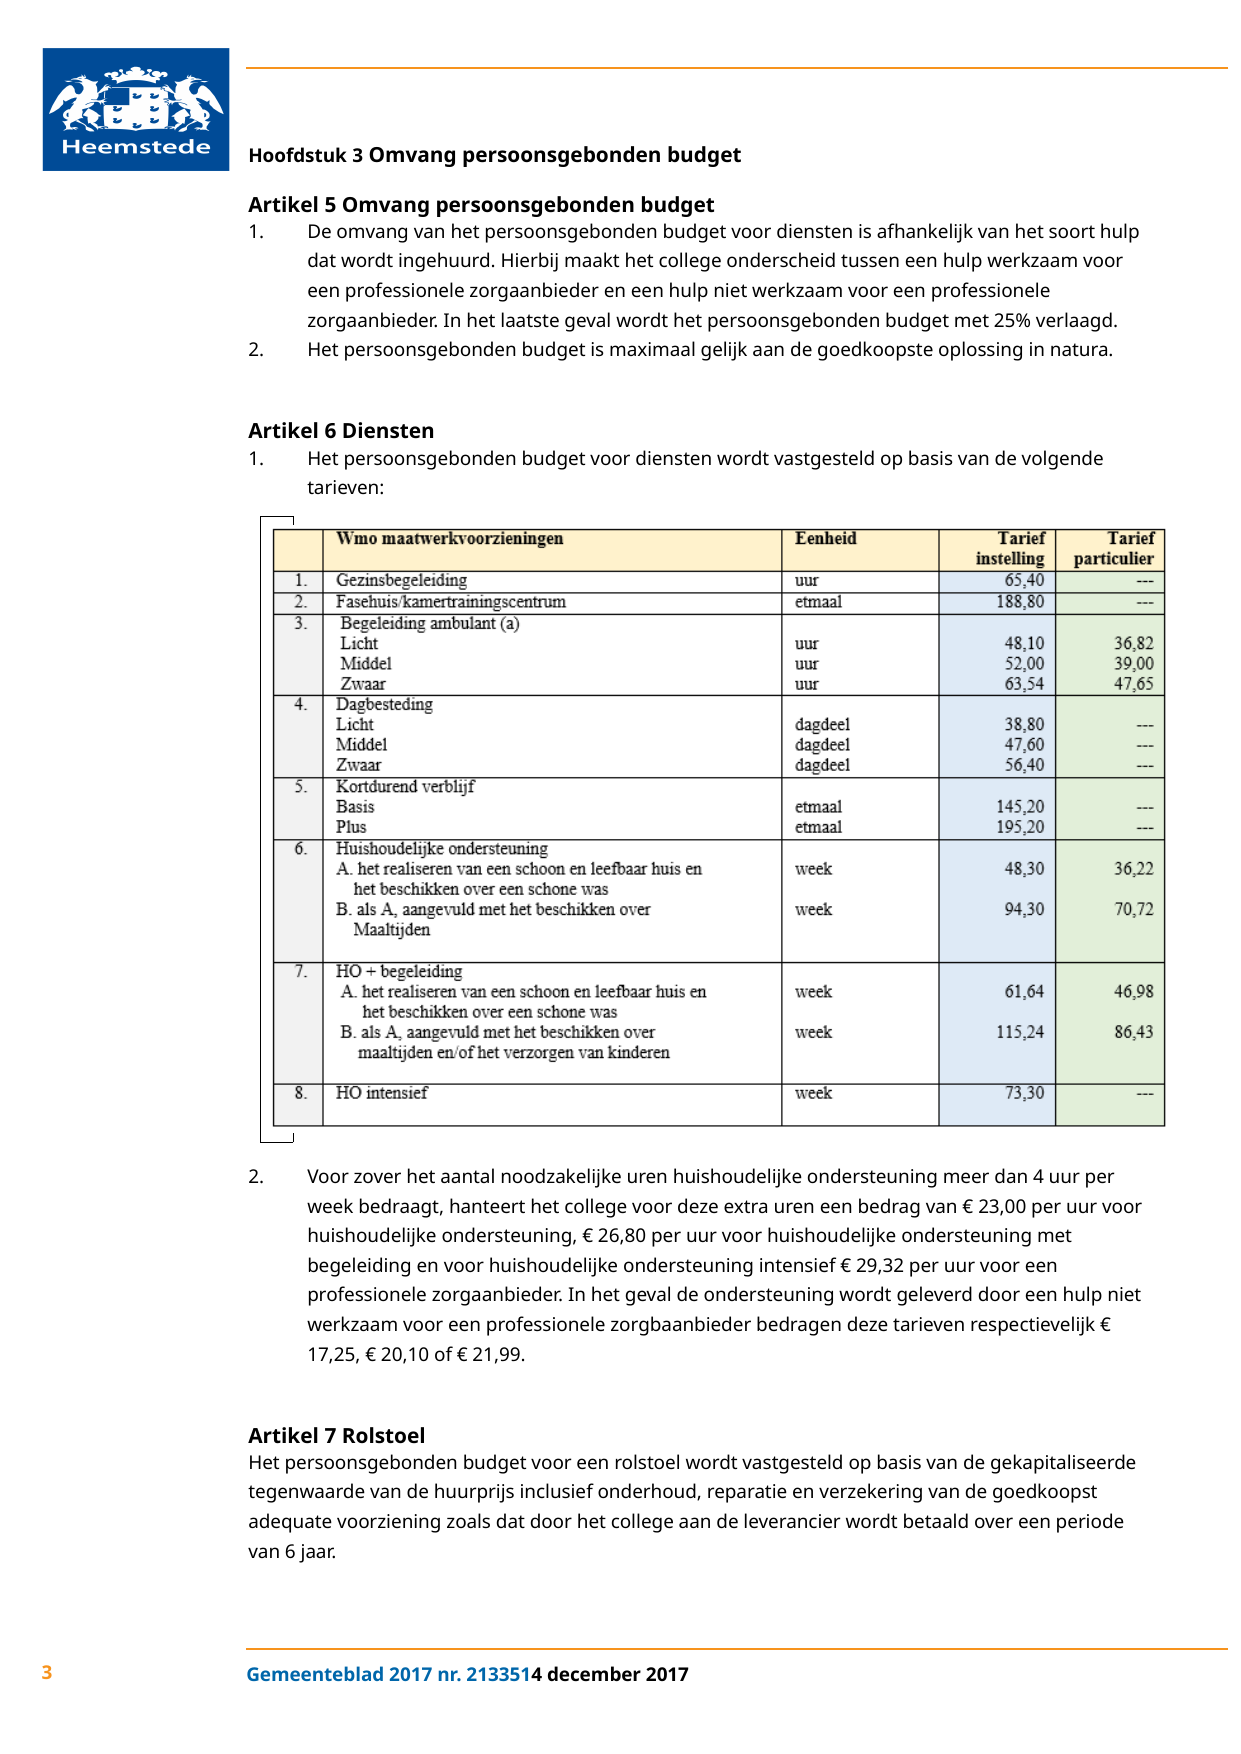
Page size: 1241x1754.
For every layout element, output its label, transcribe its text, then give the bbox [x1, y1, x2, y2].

list Het persoonsgebonden budget is maximaal gelijk aan de goedkoopste oplossing in natura. [248, 336, 1152, 362]
list Voor zover het aantal noodzakelijke uren huishoudelijke ondersteuning meer dan 4 uur per week bedraagt, hanteert het college voor deze extra uren een bedrag van € 23,00 per uur voor huishoudelijke ondersteuning, € 26,80 per uur voor huishoudelijke ondersteuning met begeleiding en voor huishoudelijke ondersteuning intensief € 29,32 per uur voor een professionele zorgaanbieder. In het geval de ondersteuning wordt geleverd door een hulp niet werkzaam voor een professionele zorgbaanbieder bedragen deze tarieven respectievelijk € 17,25, € 20,10 of € 21,99. [248, 1163, 1152, 1366]
picture [268, 525, 1173, 1133]
text Artikel 5 Omvang persoonsgebonden budget [248, 190, 1152, 218]
text Artikel 6 Diensten [248, 416, 1152, 445]
picture [41, 47, 231, 172]
text Het persoonsgebonden budget voor een rolstoel wordt vastgesteld op basis van de gekapitaliseerde tegenwaarde van de huurprijs inclusief onderhoud, reparatie en verzekering van de goedkoopst adequate voorziening zoals dat door het college aan de leverancier wordt betaald over een periode van 6 jaar. [248, 1449, 1152, 1564]
text Hoofdstuk 3 Omvang persoonsgebonden budget [248, 140, 1152, 169]
list De omvang van het persoonsgebonden budget voor diensten is afhankelijk van het soort hulp dat wordt ingehuurd. Hierbij maakt het college onderscheid tussen een hulp werkzaam voor een professionele zorgaanbieder en een hulp niet werkzaam voor een professionele zorgaanbieder. In het laatste geval wordt het persoonsgebonden budget met 25% verlaagd. [248, 218, 1152, 333]
list Het persoonsgebonden budget voor diensten wordt vastgesteld op basis van de volgende tarieven: [248, 445, 1152, 500]
text Artikel 7 Rolstoel [248, 1421, 1152, 1449]
